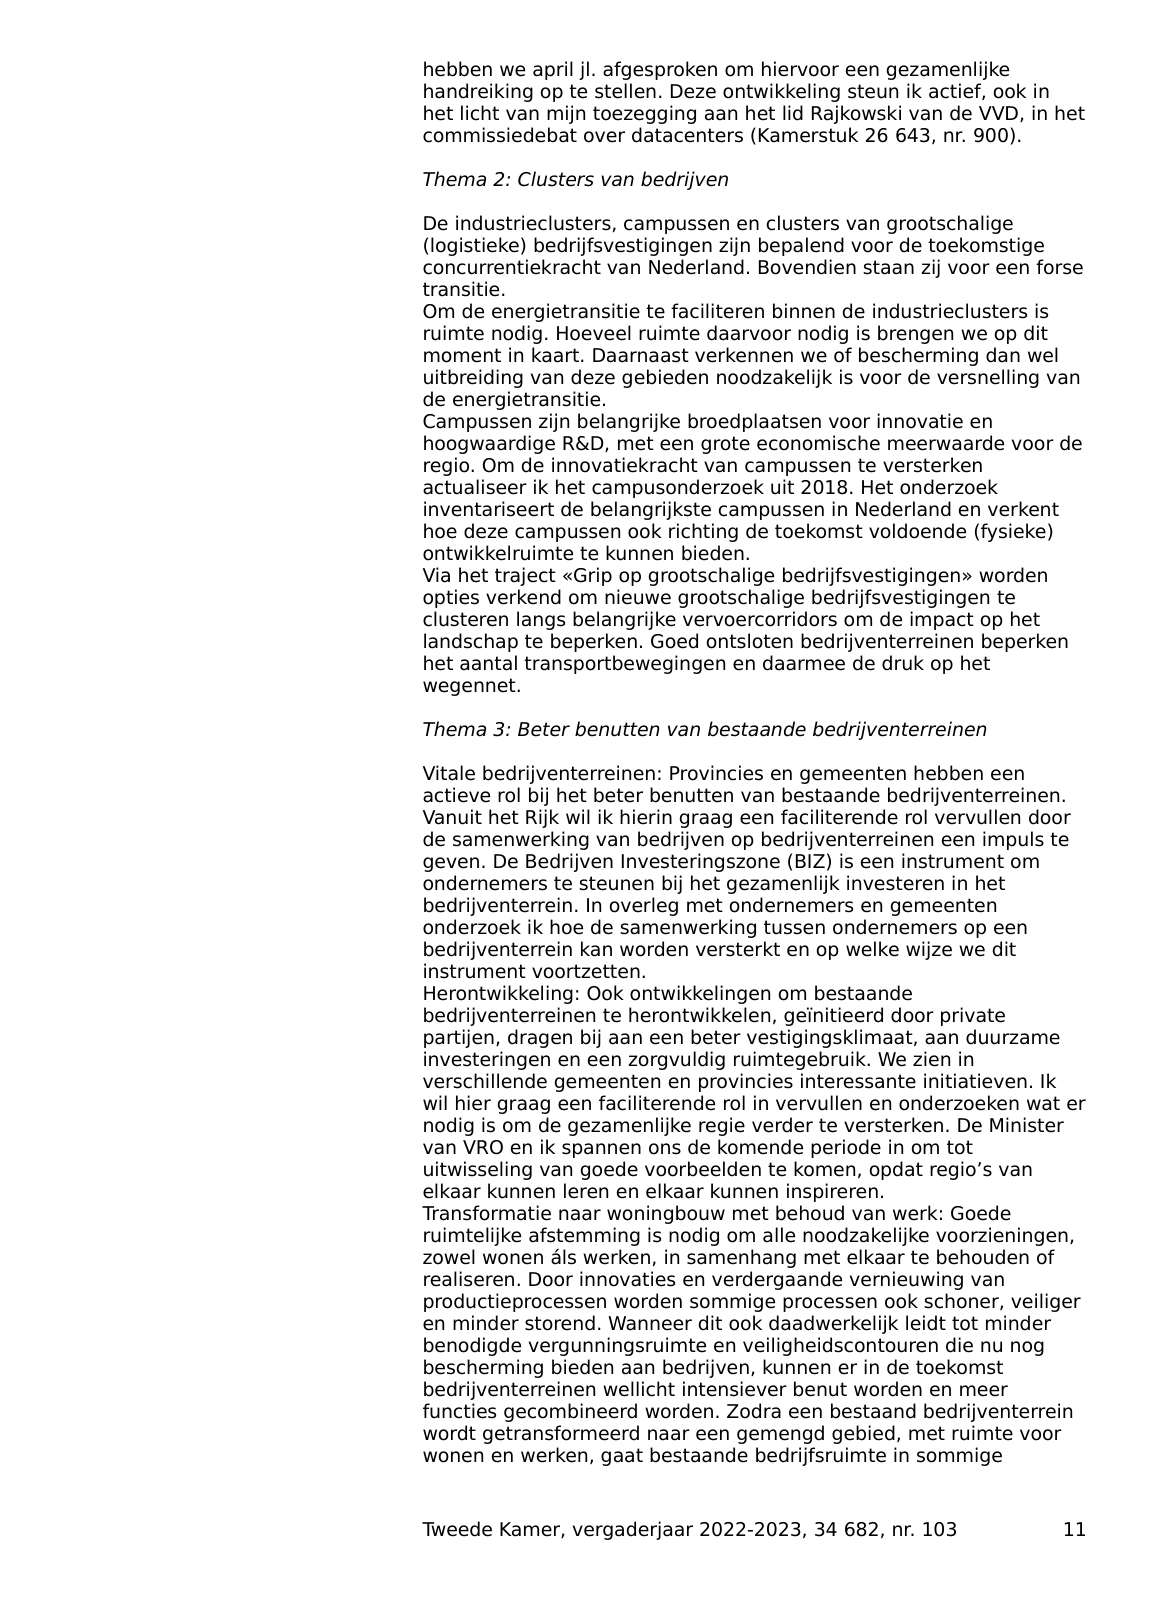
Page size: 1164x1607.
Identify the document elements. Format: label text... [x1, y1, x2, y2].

text Om de energietransitie te faciliteren binnen de industrieclusters is ruimte nodig. Hoeveel ruimte daarvoor nodig is brengen we op dit moment in kaart. Daarnaast verkennen we of bescherming dan wel uitbreiding van deze gebieden noodzakelijk is voor de versnelling van de energietransitie. [422, 301, 1087, 411]
text Campussen zijn belangrijke broedplaatsen voor innovatie en hoogwaardige R&D, met een grote economische meerwaarde voor de regio. Om de innovatiekracht van campussen te versterken actualiseer ik het campusonderzoek uit 2018. Het onderzoek inventariseert de belangrijkste campussen in Nederland en verkent hoe deze campussen ook richting de toekomst voldoende (fysieke) ontwikkelruimte te kunnen bieden. [422, 411, 1087, 565]
text Herontwikkeling: Ook ontwikkelingen om bestaande bedrijventerreinen te herontwikkelen, geïnitieerd door private partijen, dragen bij aan een beter vestigingsklimaat, aan duurzame investeringen en een zorgvuldig ruimtegebruik. We zien in verschillende gemeenten en provincies interessante initiatieven. Ik wil hier graag een faciliterende rol in vervullen en onderzoeken wat er nodig is om de gezamenlijke regie verder te versterken. De Minister van VRO en ik spannen ons de komende periode in om tot uitwisseling van goede voorbeelden te komen, opdat regio’s van elkaar kunnen leren en elkaar kunnen inspireren. [422, 983, 1087, 1203]
subtitle Thema 2: Clusters van bedrijven [422, 169, 1087, 191]
text Vitale bedrijventerreinen: Provincies en gemeenten hebben een actieve rol bij het beter benutten van bestaande bedrijventerreinen. Vanuit het Rijk wil ik hierin graag een faciliterende rol vervullen door de samenwerking van bedrijven op bedrijventerreinen een impuls te geven. De Bedrijven Investeringszone (BIZ) is een instrument om ondernemers te steunen bij het gezamenlijk investeren in het bedrijventerrein. In overleg met ondernemers en gemeenten onderzoek ik hoe de samenwerking tussen ondernemers op een bedrijventerrein kan worden versterkt en op welke wijze we dit instrument voortzetten. [422, 763, 1087, 983]
subtitle Thema 3: Beter benutten van bestaande bedrijventerreinen [422, 719, 1087, 741]
text Via het traject «Grip op grootschalige bedrijfsvestigingen» worden opties verkend om nieuwe grootschalige bedrijfsvestigingen te clusteren langs belangrijke vervoercorridors om de impact op het landschap te beperken. Goed ontsloten bedrijventerreinen beperken het aantal transportbewegingen en daarmee de druk op het wegennet. [422, 565, 1087, 697]
text Transformatie naar woningbouw met behoud van werk: Goede ruimtelijke afstemming is nodig om alle noodzakelijke voorzieningen, zowel wonen áls werken, in samenhang met elkaar te behouden of realiseren. Door innovaties en verdergaande vernieuwing van productieprocessen worden sommige processen ook schoner, veiliger en minder storend. Wanneer dit ook daadwerkelijk leidt tot minder benodigde vergunningsruimte en veiligheidscontouren die nu nog bescherming bieden aan bedrijven, kunnen er in de toekomst bedrijventerreinen wellicht intensiever benut worden en meer functies gecombineerd worden. Zodra een bestaand bedrijventerrein wordt getransformeerd naar een gemengd gebied, met ruimte voor wonen en werken, gaat bestaande bedrijfsruimte in sommige [422, 1203, 1087, 1467]
text De industrieclusters, campussen en clusters van grootschalige (logistieke) bedrijfsvestigingen zijn bepalend voor de toekomstige concurrentiekracht van Nederland. Bovendien staan zij voor een forse transitie. [422, 213, 1087, 301]
text hebben we april jl. afgesproken om hiervoor een gezamenlijke handreiking op te stellen. Deze ontwikkeling steun ik actief, ook in het licht van mijn toezegging aan het lid Rajkowski van de VVD, in het commissiedebat over datacenters (Kamerstuk 26 643, nr. 900). [422, 59, 1087, 147]
